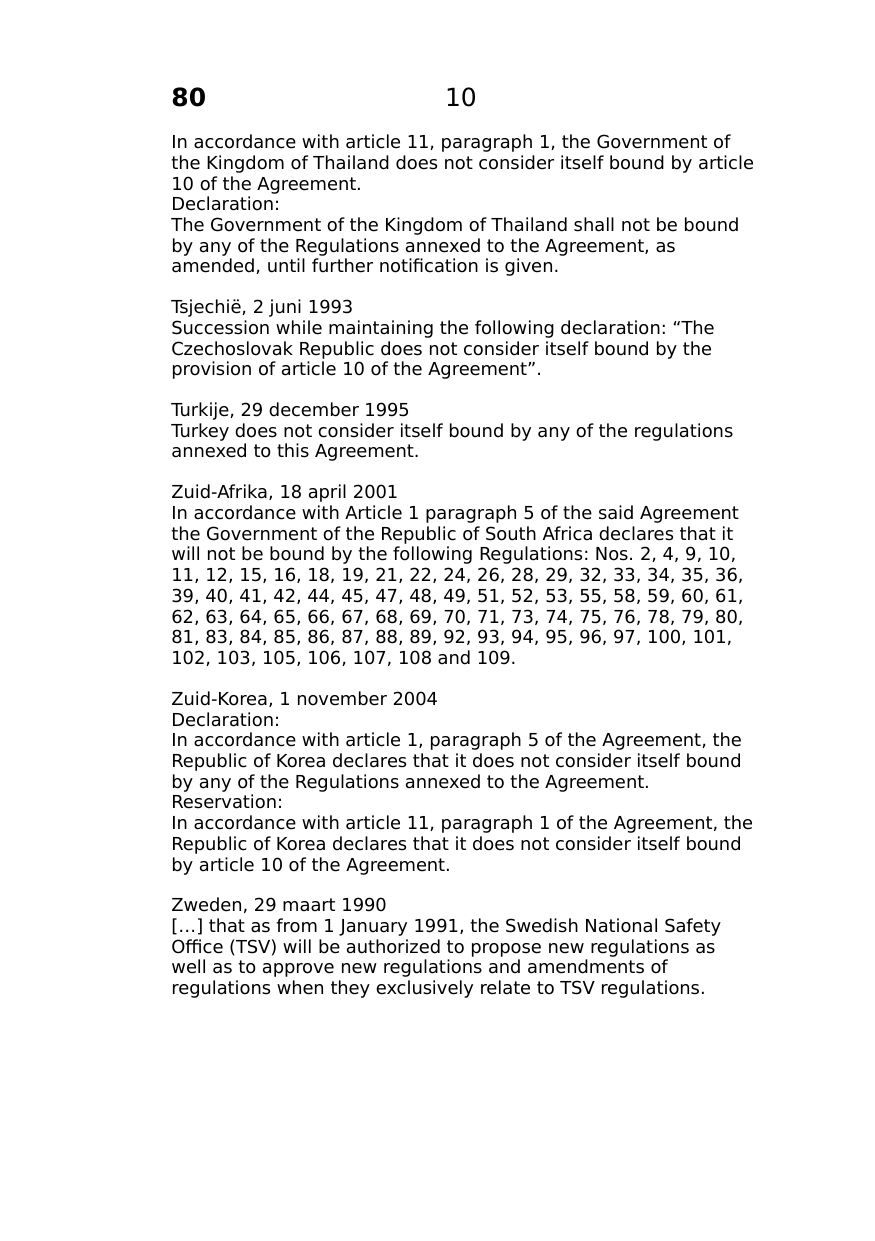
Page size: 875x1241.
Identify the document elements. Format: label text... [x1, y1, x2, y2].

text Succession while maintaining the following declaration: “The Czechoslovak Republic does not consider itself bound by the provision of article 10 of the Agreement”. [171, 318, 756, 380]
text Tsjechië, 2 juni 1993 [171, 297, 756, 318]
text Reservation: [171, 792, 756, 813]
text Declaration: [171, 194, 756, 215]
text Declaration: [171, 709, 756, 730]
text In accordance with article 11, paragraph 1, the Government of the Kingdom of Thailand does not consider itself bound by article 10 of the Agreement. [171, 132, 756, 194]
text […] that as from 1 January 1991, the Swedish National Safety Office (TSV) will be authorized to propose new regulations as well as to approve new regulations and amendments of regulations when they exclusively relate to TSV regulations. [171, 916, 756, 999]
text The Government of the Kingdom of Thailand shall not be bound by any of the Regulations annexed to the Agreement, as amended, until further notification is given. [171, 215, 756, 277]
text In accordance with article 1, paragraph 5 of the Agreement, the Republic of Korea declares that it does not consider itself bound by any of the Regulations annexed to the Agreement. [171, 730, 756, 792]
text In accordance with article 11, paragraph 1 of the Agreement, the Republic of Korea declares that it does not consider itself bound by article 10 of the Agreement. [171, 813, 756, 875]
text In accordance with Article 1 paragraph 5 of the said Agreement the Government of the Republic of South Africa declares that it will not be bound by the following Regulations: Nos. 2, 4, 9, 10, 11, 12, 15, 16, 18, 19, 21, 22, 24, 26, 28, 29, 32, 33, 34, 35, 36, 39, 40, 41, 42, 44, 45, 47, 48, 49, 51, 52, 53, 55, 58, 59, 60, 61, 62, 63, 64, 65, 66, 67, 68, 69, 70, 71, 73, 74, 75, 76, 78, 79, 80, 81, 83, 84, 85, 86, 87, 88, 89, 92, 93, 94, 95, 96, 97, 100, 101, 102, 103, 105, 106, 107, 108 and 109. [171, 503, 756, 669]
text Zuid-Afrika, 18 april 2001 [171, 482, 756, 503]
text Turkije, 29 december 1995 [171, 400, 756, 421]
text Zuid-Korea, 1 november 2004 [171, 689, 756, 709]
text Turkey does not consider itself bound by any of the regulations annexed to this Agreement. [171, 421, 756, 462]
text Zweden, 29 maart 1990 [171, 895, 756, 916]
